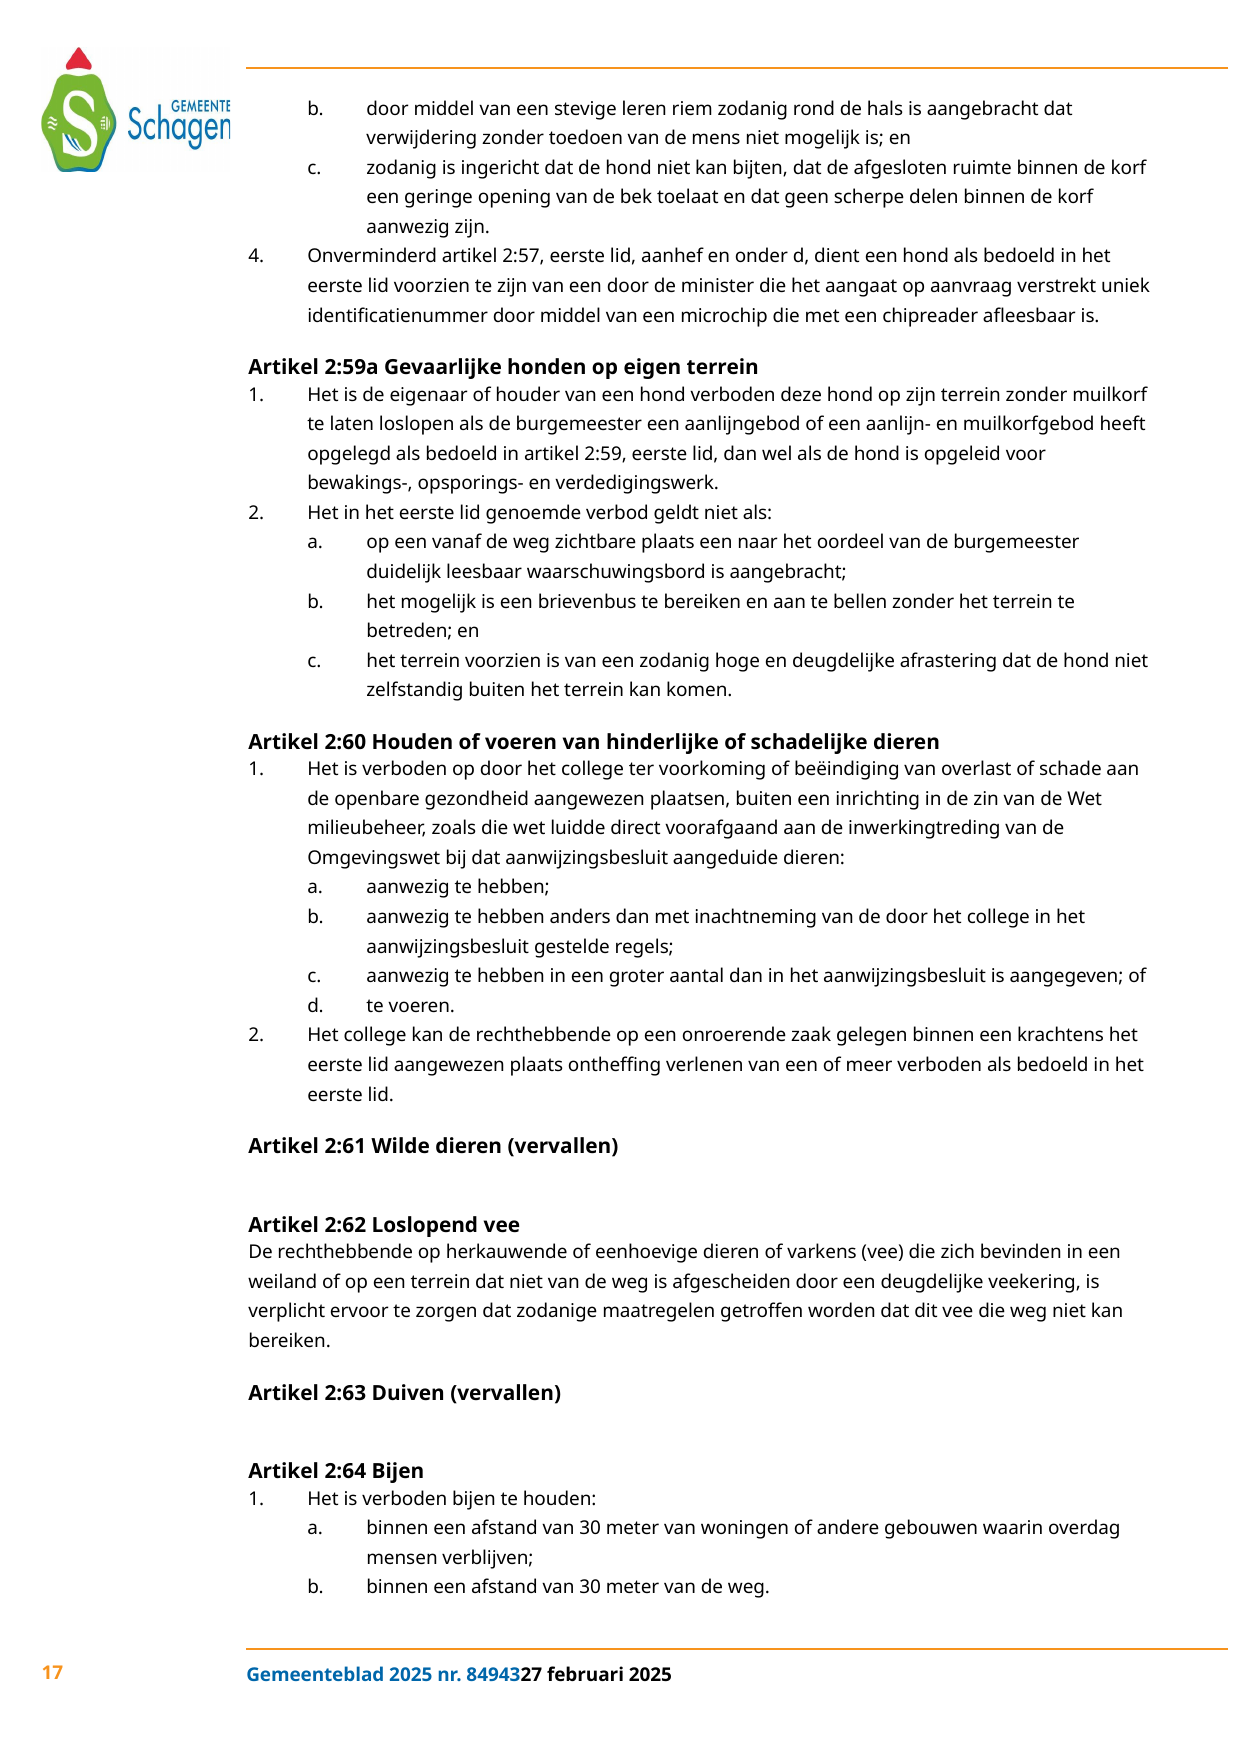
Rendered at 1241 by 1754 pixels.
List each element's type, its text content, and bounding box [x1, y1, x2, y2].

text Artikel 2:61 Wilde dieren (vervallen) [248, 1131, 1152, 1160]
list Het is verboden bijen te houden: [248, 1485, 1152, 1511]
list het terrein voorzien is van een zodanig hoge en deugdelijke afrastering dat de hond niet zelfstandig buiten het terrein kan komen. [307, 647, 1152, 702]
text Artikel 2:59a Gevaarlijke honden op eigen terrein [248, 352, 1152, 381]
text Artikel 2:62 Loslopend vee [248, 1210, 1152, 1238]
list aanwezig te hebben anders dan met inachtneming van de door het college in het aanwijzingsbesluit gestelde regels; [307, 903, 1152, 959]
list Het in het eerste lid genoemde verbod geldt niet als: [248, 499, 1152, 525]
list aanwezig te hebben; [307, 874, 1152, 899]
list Het college kan de rechthebbende op een onroerende zaak gelegen binnen een krachtens het eerste lid aangewezen plaats ontheffing verlenen van een of meer verboden als bedoeld in het eerste lid. [248, 1022, 1152, 1107]
list te voeren. [307, 992, 1152, 1018]
list door middel van een stevige leren riem zodanig rond de hals is aangebracht dat verwijdering zonder toedoen van de mens niet mogelijk is; en [307, 95, 1152, 150]
list binnen een afstand van 30 meter van de weg. [307, 1574, 1152, 1599]
list Onverminderd artikel 2:57, eerste lid, aanhef en onder d, dient een hond als bedoeld in het eerste lid voorzien te zijn van een door de minister die het aangaat op aanvraag verstrekt uniek identificatienummer door middel van een microchip die met een chipreader afleesbaar is. [248, 243, 1152, 328]
text De rechthebbende op herkauwende of eenhoevige dieren of varkens (vee) die zich bevinden in een weiland of op een terrein dat niet van de weg is afgescheiden door een deugdelijke veekering, is verplicht ervoor te zorgen dat zodanige maatregelen getroffen worden dat dit vee die weg niet kan bereiken. [248, 1238, 1152, 1353]
list aanwezig te hebben in een groter aantal dan in het aanwijzingsbesluit is aangegeven; of [307, 962, 1152, 988]
list Het is verboden op door het college ter voorkoming of beëindiging van overlast of schade aan de openbare gezondheid aangewezen plaatsen, buiten een inrichting in de zin van de Wet milieubeheer, zoals die wet luidde direct voorafgaand aan de inwerkingtreding van de Omgevingswet bij dat aanwijzingsbesluit aangeduide dieren: [248, 755, 1152, 870]
list op een vanaf de weg zichtbare plaats een naar het oordeel van de burgemeester duidelijk leesbaar waarschuwingsbord is aangebracht; [307, 529, 1152, 584]
text Artikel 2:64 Bijen [248, 1457, 1152, 1485]
picture [41, 47, 231, 172]
list het mogelijk is een brievenbus te bereiken en aan te bellen zonder het terrein te betreden; en [307, 588, 1152, 643]
list binnen een afstand van 30 meter van woningen of andere gebouwen waarin overdag mensen verblijven; [307, 1514, 1152, 1570]
text Artikel 2:60 Houden of voeren van hinderlijke of schadelijke dieren [248, 727, 1152, 755]
list Het is de eigenaar of houder van een hond verboden deze hond op zijn terrein zonder muilkorf te laten loslopen als de burgemeester een aanlijngebod of een aanlijn- en muilkorfgebod heeft opgelegd als bedoeld in artikel 2:59, eerste lid, dan wel als de hond is opgeleid voor bewakings-, opsporings- en verdedigingswerk. [248, 381, 1152, 495]
list zodanig is ingericht dat de hond niet kan bijten, dat de afgesloten ruimte binnen de korf een geringe opening van de bek toelaat en dat geen scherpe delen binnen de korf aanwezig zijn. [307, 154, 1152, 239]
text Artikel 2:63 Duiven (vervallen) [248, 1378, 1152, 1406]
